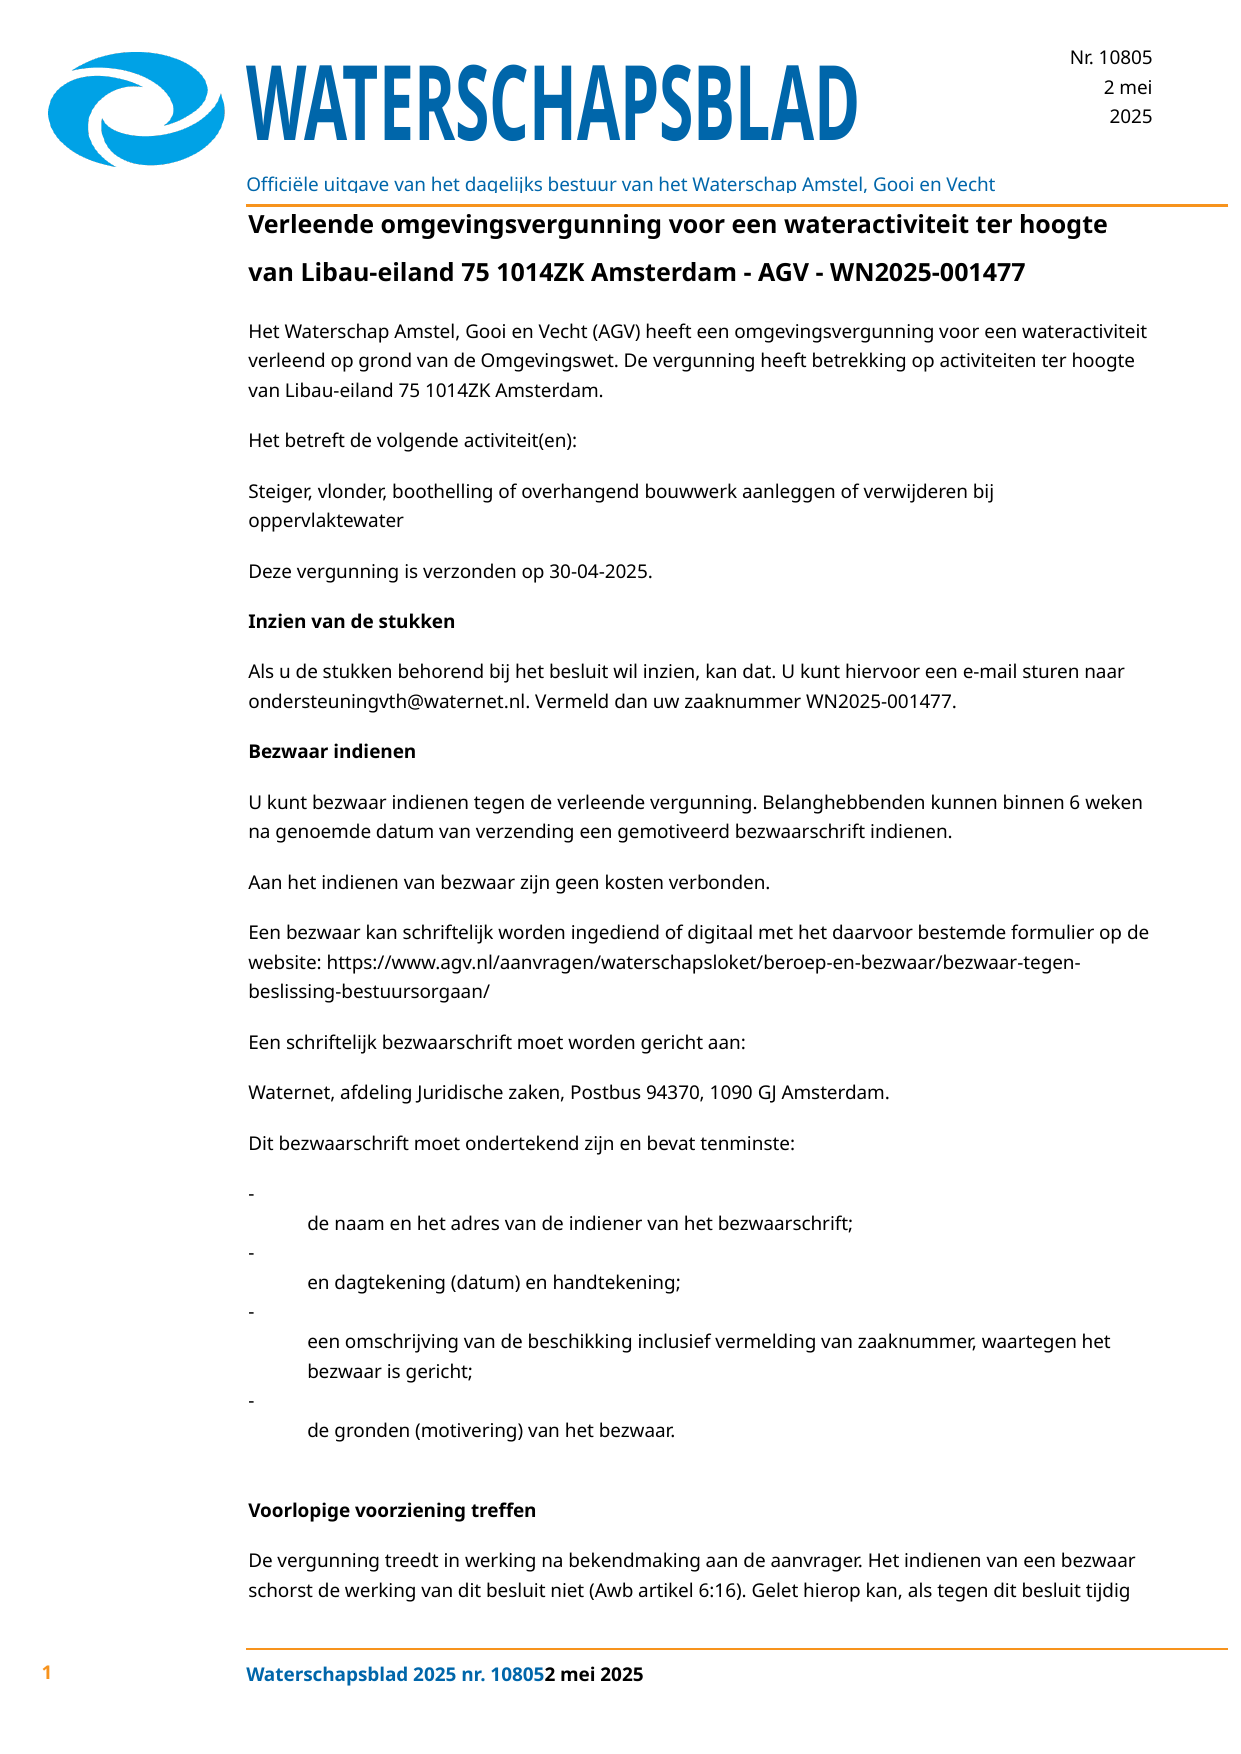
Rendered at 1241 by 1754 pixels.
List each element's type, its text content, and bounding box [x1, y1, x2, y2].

text Deze vergunning is verzonden op 30-04-2025. [248, 558, 1152, 584]
list en dagtekening (datum) en handtekening; [248, 1269, 1152, 1295]
text Als u de stukken behorend bij het besluit wil inzien, kan dat. U kunt hiervoor een e-mail sturen naar ondersteuningvth@waternet.nl. Vermeld dan uw zaaknummer WN2025-001477. [248, 659, 1152, 714]
text Verleende omgevingsvergunning voor een wateractiviteit ter hoogte van Libau-eiland 75 1014ZK Amsterdam - AGV - WN2025-001477 [248, 207, 1152, 288]
text Het Waterschap Amstel, Gooi en Vecht (AGV) heeft een omgevingsvergunning voor een wateractiviteit verleend op grond van de Omgevingswet. De vergunning heeft betrekking op activiteiten ter hoogte van Libau-eiland 75 1014ZK Amsterdam. [248, 318, 1152, 403]
text De vergunning treedt in werking na bekendmaking aan de aanvrager. Het indienen van een bezwaar schorst de werking van dit besluit niet (Awb artikel 6:16). Gelet hierop kan, als tegen dit besluit tijdig [248, 1547, 1152, 1603]
text Waternet, afdeling Juridische zaken, Postbus 94370, 1090 GJ Amsterdam. [248, 1079, 1152, 1105]
text Inzien van de stukken [248, 608, 1152, 634]
text Voorlopige voorziening treffen [248, 1497, 1152, 1523]
text Een schriftelijk bezwaarschrift moet worden gericht aan: [248, 1029, 1152, 1055]
list de gronden (motivering) van het bezwaar. [248, 1417, 1152, 1443]
text Aan het indienen van bezwaar zijn geen kosten verbonden. [248, 869, 1152, 895]
list een omschrijving van de beschikking inclusief vermelding van zaaknummer, waartegen het bezwaar is gericht; [248, 1328, 1152, 1384]
text Een bezwaar kan schriftelijk worden ingediend of digitaal met het daarvoor bestemde formulier op de website: https://www.agv.nl/aanvragen/waterschapsloket/beroep-en-bezwaar/bezwaar-tegen-beslissing-bestuursorgaan/ [248, 919, 1152, 1004]
text Het betreft de volgende activiteit(en): [248, 427, 1152, 453]
list de naam en het adres van de indiener van het bezwaarschrift; [248, 1210, 1152, 1236]
text U kunt bezwaar indienen tegen de verleende vergunning. Belanghebbenden kunnen binnen 6 weken na genoemde datum van verzending een gemotiveerd bezwaarschrift indienen. [248, 789, 1152, 844]
picture [41, 47, 231, 172]
text Dit bezwaarschrift moet ondertekend zijn en bevat tenminste: [248, 1130, 1152, 1156]
text Steiger, vlonder, boothelling of overhangend bouwwerk aanleggen of verwijderen bij oppervlaktewater [248, 478, 1152, 533]
text Bezwaar indienen [248, 739, 1152, 764]
